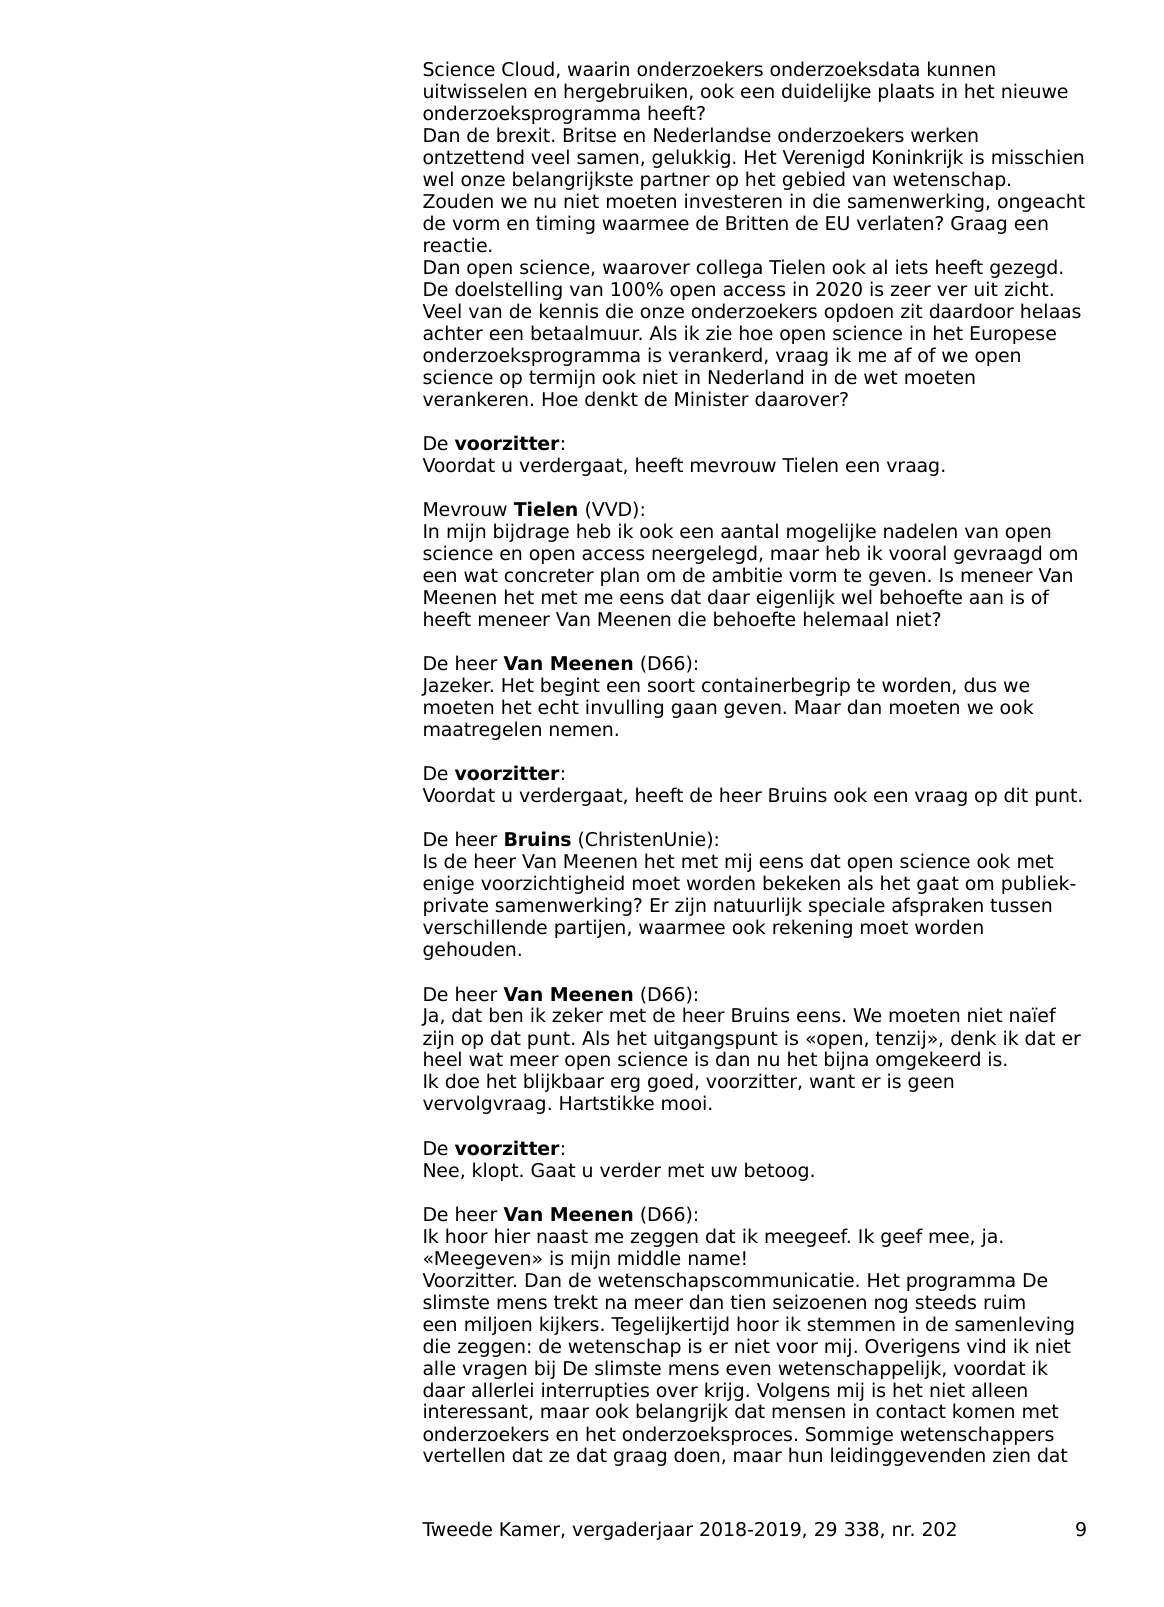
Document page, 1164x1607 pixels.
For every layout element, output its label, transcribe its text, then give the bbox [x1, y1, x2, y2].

text Mevrouw Tielen (VVD): [422, 499, 1087, 521]
text Ik hoor hier naast me zeggen dat ik meegeef. Ik geef mee, ja. «Meegeven» is mijn middle name! [422, 1226, 1087, 1269]
text De heer Van Meenen (D66): [422, 653, 1087, 675]
text Voordat u verdergaat, heeft de heer Bruins ook een vraag op dit punt. [422, 785, 1087, 807]
text Ja, dat ben ik zeker met de heer Bruins eens. We moeten niet naïef zijn op dat punt. Als het uitgangspunt is «open, tenzij», denk ik dat er heel wat meer open science is dan nu het bijna omgekeerd is. [422, 1005, 1087, 1071]
text De heer Van Meenen (D66): [422, 983, 1087, 1005]
text De heer Bruins (ChristenUnie): [422, 829, 1087, 851]
text Science Cloud, waarin onderzoekers onderzoeksdata kunnen uitwisselen en hergebruiken, ook een duidelijke plaats in het nieuwe onderzoeksprogramma heeft? [422, 59, 1087, 125]
text Voorzitter. Dan de wetenschapscommunicatie. Het programma De slimste mens trekt na meer dan tien seizoenen nog steeds ruim een miljoen kijkers. Tegelijkertijd hoor ik stemmen in de samenleving die zeggen: de wetenschap is er niet voor mij. Overigens vind ik niet alle vragen bij De slimste mens even wetenschappelijk, voordat ik daar allerlei interrupties over krijg. Volgens mij is het niet alleen interessant, maar ook belangrijk dat mensen in contact komen met onderzoekers en het onderzoeksproces. Sommige wetenschappers vertellen dat ze dat graag doen, maar hun leidinggevenden zien dat [422, 1269, 1087, 1467]
text Dan de brexit. Britse en Nederlandse onderzoekers werken ontzettend veel samen, gelukkig. Het Verenigd Koninkrijk is misschien wel onze belangrijkste partner op het gebied van wetenschap. Zouden we nu niet moeten investeren in die samenwerking, ongeacht de vorm en timing waarmee de Britten de EU verlaten? Graag een reactie. [422, 125, 1087, 257]
text De voorzitter: [422, 433, 1087, 455]
text De voorzitter: [422, 763, 1087, 785]
text De voorzitter: [422, 1137, 1087, 1159]
text De heer Van Meenen (D66): [422, 1204, 1087, 1226]
text Jazeker. Het begint een soort containerbegrip te worden, dus we moeten het echt invulling gaan geven. Maar dan moeten we ook maatregelen nemen. [422, 675, 1087, 741]
text Nee, klopt. Gaat u verder met uw betoog. [422, 1159, 1087, 1181]
text Is de heer Van Meenen het met mij eens dat open science ook met enige voorzichtigheid moet worden bekeken als het gaat om publiek-private samenwerking? Er zijn natuurlijk speciale afspraken tussen verschillende partijen, waarmee ook rekening moet worden gehouden. [422, 851, 1087, 961]
text Voordat u verdergaat, heeft mevrouw Tielen een vraag. [422, 455, 1087, 477]
text In mijn bijdrage heb ik ook een aantal mogelijke nadelen van open science en open access neergelegd, maar heb ik vooral gevraagd om een wat concreter plan om de ambitie vorm te geven. Is meneer Van Meenen het met me eens dat daar eigenlijk wel behoefte aan is of heeft meneer Van Meenen die behoefte helemaal niet? [422, 521, 1087, 631]
text Ik doe het blijkbaar erg goed, voorzitter, want er is geen vervolgvraag. Hartstikke mooi. [422, 1071, 1087, 1115]
text Dan open science, waarover collega Tielen ook al iets heeft gezegd. De doelstelling van 100% open access in 2020 is zeer ver uit zicht. Veel van de kennis die onze onderzoekers opdoen zit daardoor helaas achter een betaalmuur. Als ik zie hoe open science in het Europese onderzoeksprogramma is verankerd, vraag ik me af of we open science op termijn ook niet in Nederland in de wet moeten verankeren. Hoe denkt de Minister daarover? [422, 257, 1087, 411]
